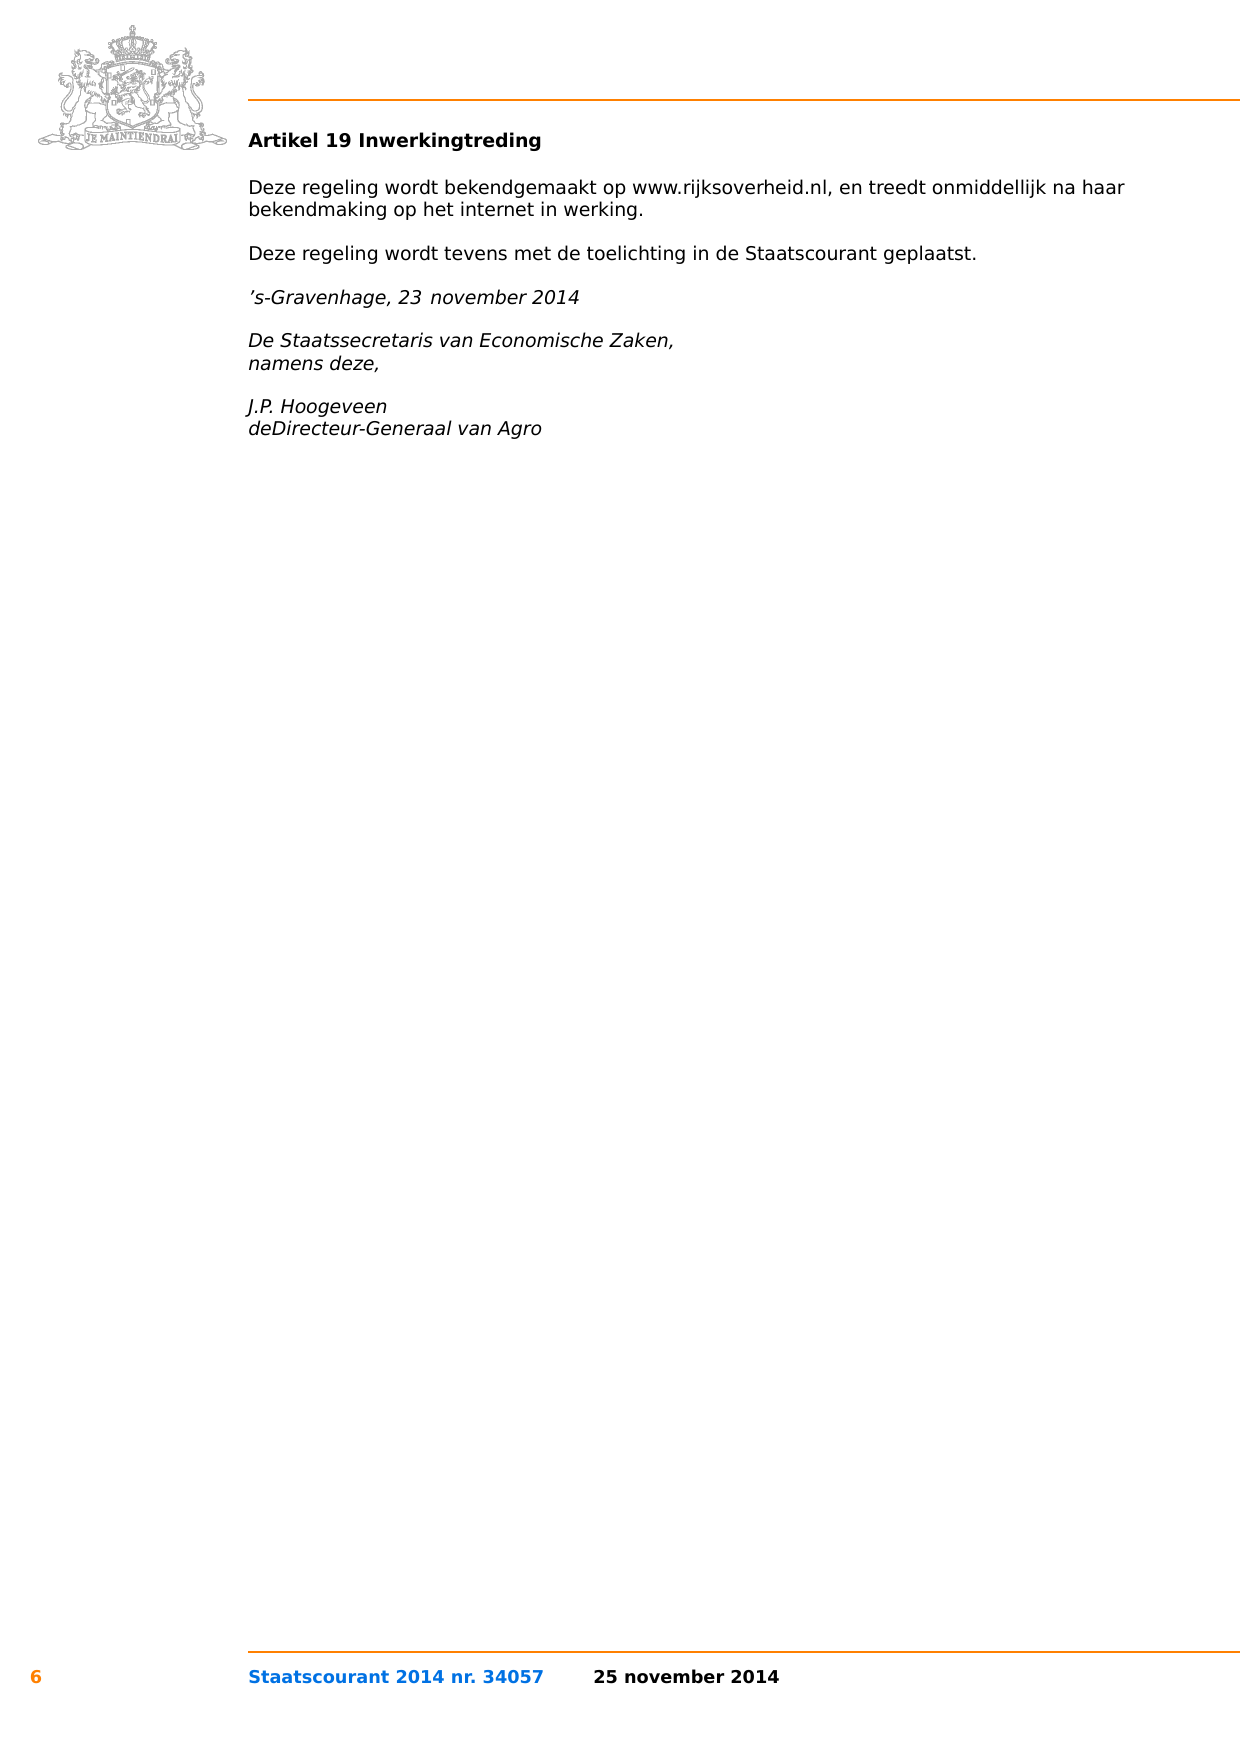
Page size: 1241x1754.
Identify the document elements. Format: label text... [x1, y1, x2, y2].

text Deze regeling wordt bekendgemaakt op www.rijksoverheid.nl, en treedt onmiddellijk na haar bekendmaking op het internet in werking. [248, 177, 1163, 221]
picture [38, 25, 227, 150]
text De Staatssecretaris van Economische Zaken, namens deze, J.P. Hoogeveen deDirecteur-Generaal van Agro [248, 330, 1163, 440]
text ’s-Gravenhage, 23 november 2014 [248, 287, 1163, 308]
subtitle Artikel 19 Inwerkingtreding [248, 130, 1163, 152]
text Deze regeling wordt tevens met de toelichting in de Staatscourant geplaatst. [248, 243, 1163, 265]
